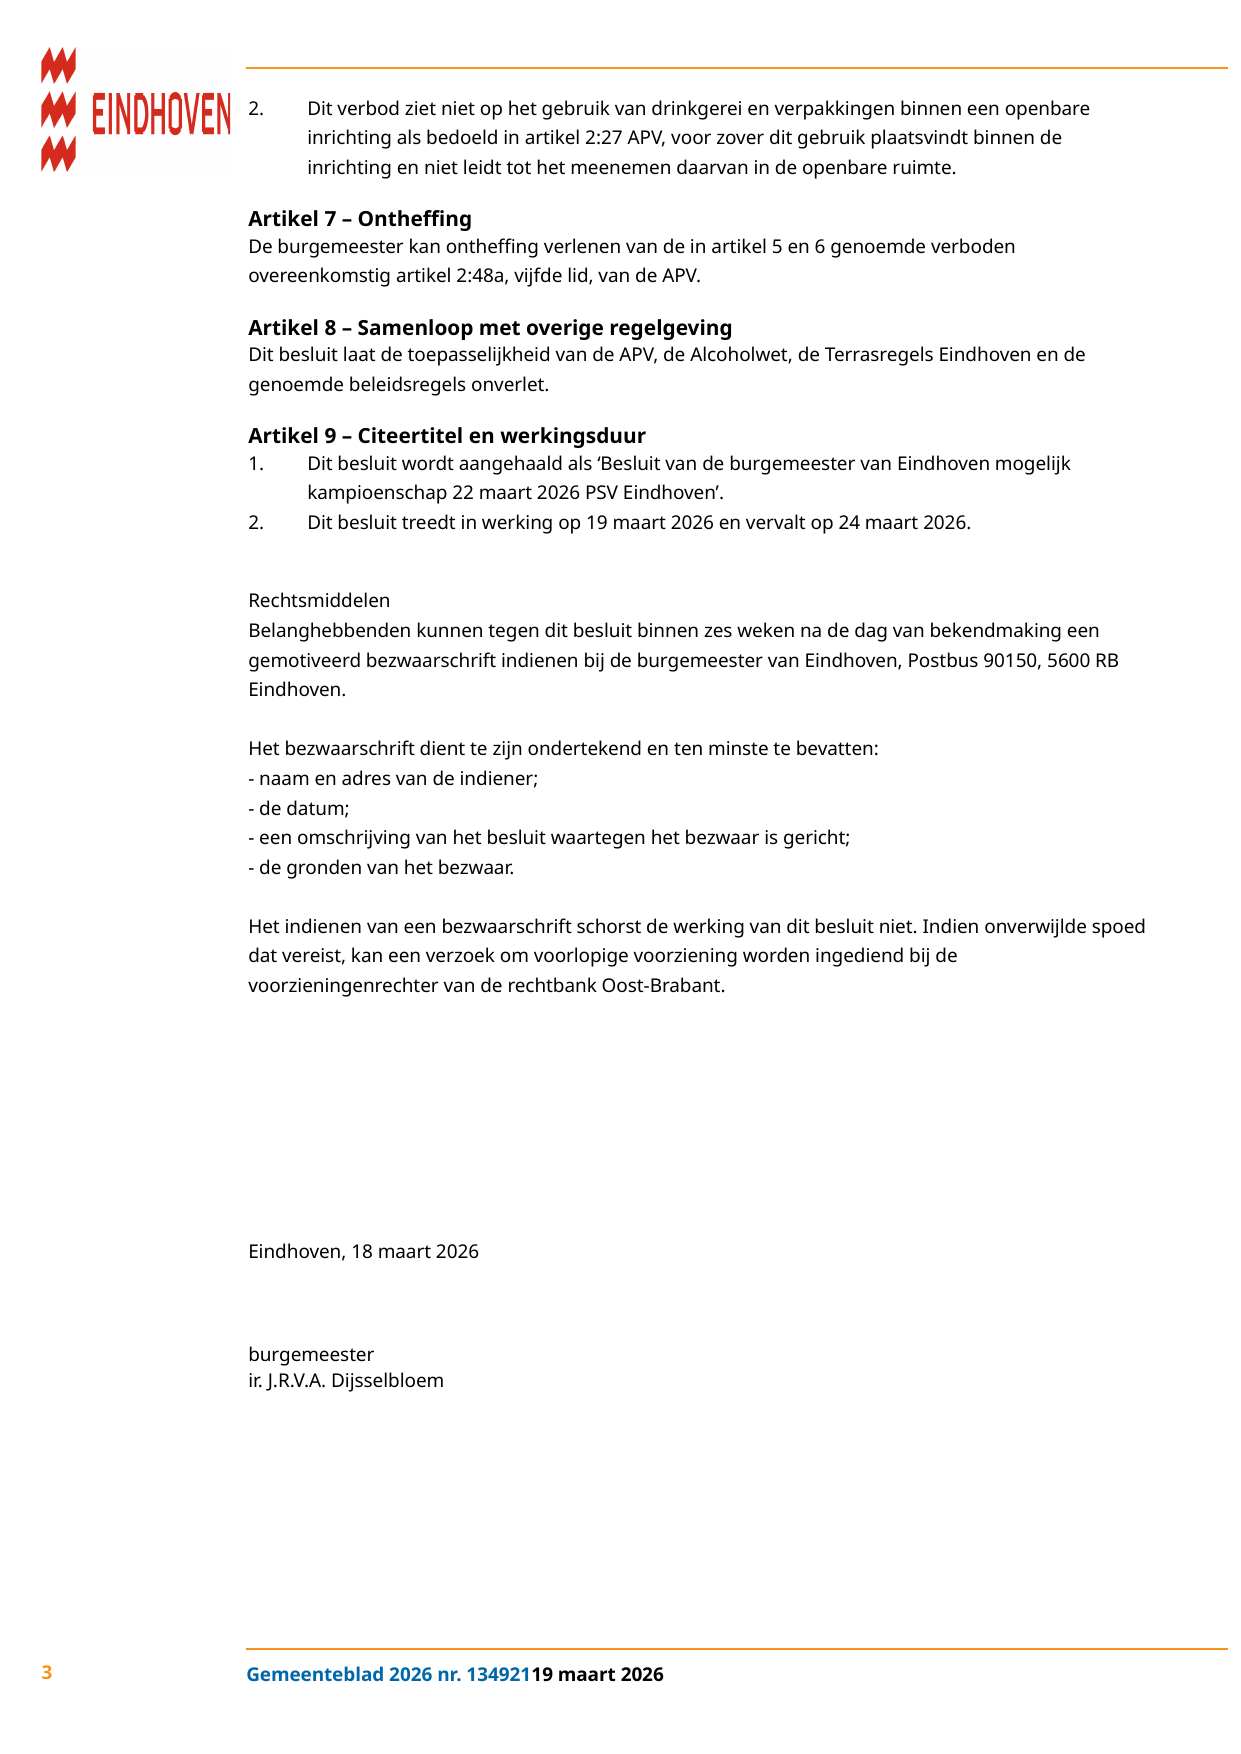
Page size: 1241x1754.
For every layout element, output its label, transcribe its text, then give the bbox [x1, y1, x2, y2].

list Dit besluit treedt in werking op 19 maart 2026 en vervalt op 24 maart 2026. [248, 509, 1152, 534]
text Dit besluit laat de toepasselijkheid van de APV, de Alcoholwet, de Terrasregels Eindhoven en de genoemde beleidsregels onverlet. [248, 341, 1152, 397]
text Eindhoven, 18 maart 2026 [248, 1238, 1152, 1264]
list Dit verbod ziet niet op het gebruik van drinkgerei en verpakkingen binnen een openbare inrichting als bedoeld in artikel 2:27 APV, voor zover dit gebruik plaatsvindt binnen de inrichting en niet leidt tot het meenemen daarvan in de openbare ruimte. [248, 95, 1152, 180]
text Het bezwaarschrift dient te zijn ondertekend en ten minste te bevatten: [248, 736, 1152, 761]
text - naam en adres van de indiener; [248, 765, 1152, 791]
text - de datum; [248, 795, 1152, 821]
picture [41, 47, 231, 172]
text Belanghebbenden kunnen tegen dit besluit binnen zes weken na de dag van bekendmaking een gemotiveerd bezwaarschrift indienen bij de burgemeester van Eindhoven, Postbus 90150, 5600 RB Eindhoven. [248, 617, 1152, 702]
text De burgemeester kan ontheffing verlenen van de in artikel 5 en 6 genoemde verboden overeenkomstig artikel 2:48a, vijfde lid, van de APV. [248, 233, 1152, 288]
list Dit besluit wordt aangehaald als ‘Besluit van de burgemeester van Eindhoven mogelijk kampioenschap 22 maart 2026 PSV Eindhoven’. [248, 450, 1152, 505]
text Artikel 8 – Samenloop met overige regelgeving [248, 313, 1152, 341]
text - de gronden van het bezwaar. [248, 854, 1152, 880]
text Het indienen van een bezwaarschrift schorst de werking van dit besluit niet. Indien onverwijlde spoed dat vereist, kan een verzoek om voorlopige voorziening worden ingediend bij de voorzieningenrechter van de rechtbank Oost-Brabant. [248, 913, 1152, 998]
text Artikel 9 – Citeertitel en werkingsduur [248, 421, 1152, 450]
text - een omschrijving van het besluit waartegen het bezwaar is gericht; [248, 824, 1152, 850]
text Artikel 7 – Ontheffing [248, 204, 1152, 233]
text ir. J.R.V.A. Dijsselbloem [248, 1367, 1152, 1393]
text Rechtsmiddelen [248, 588, 1152, 613]
text burgemeester [248, 1341, 1152, 1367]
